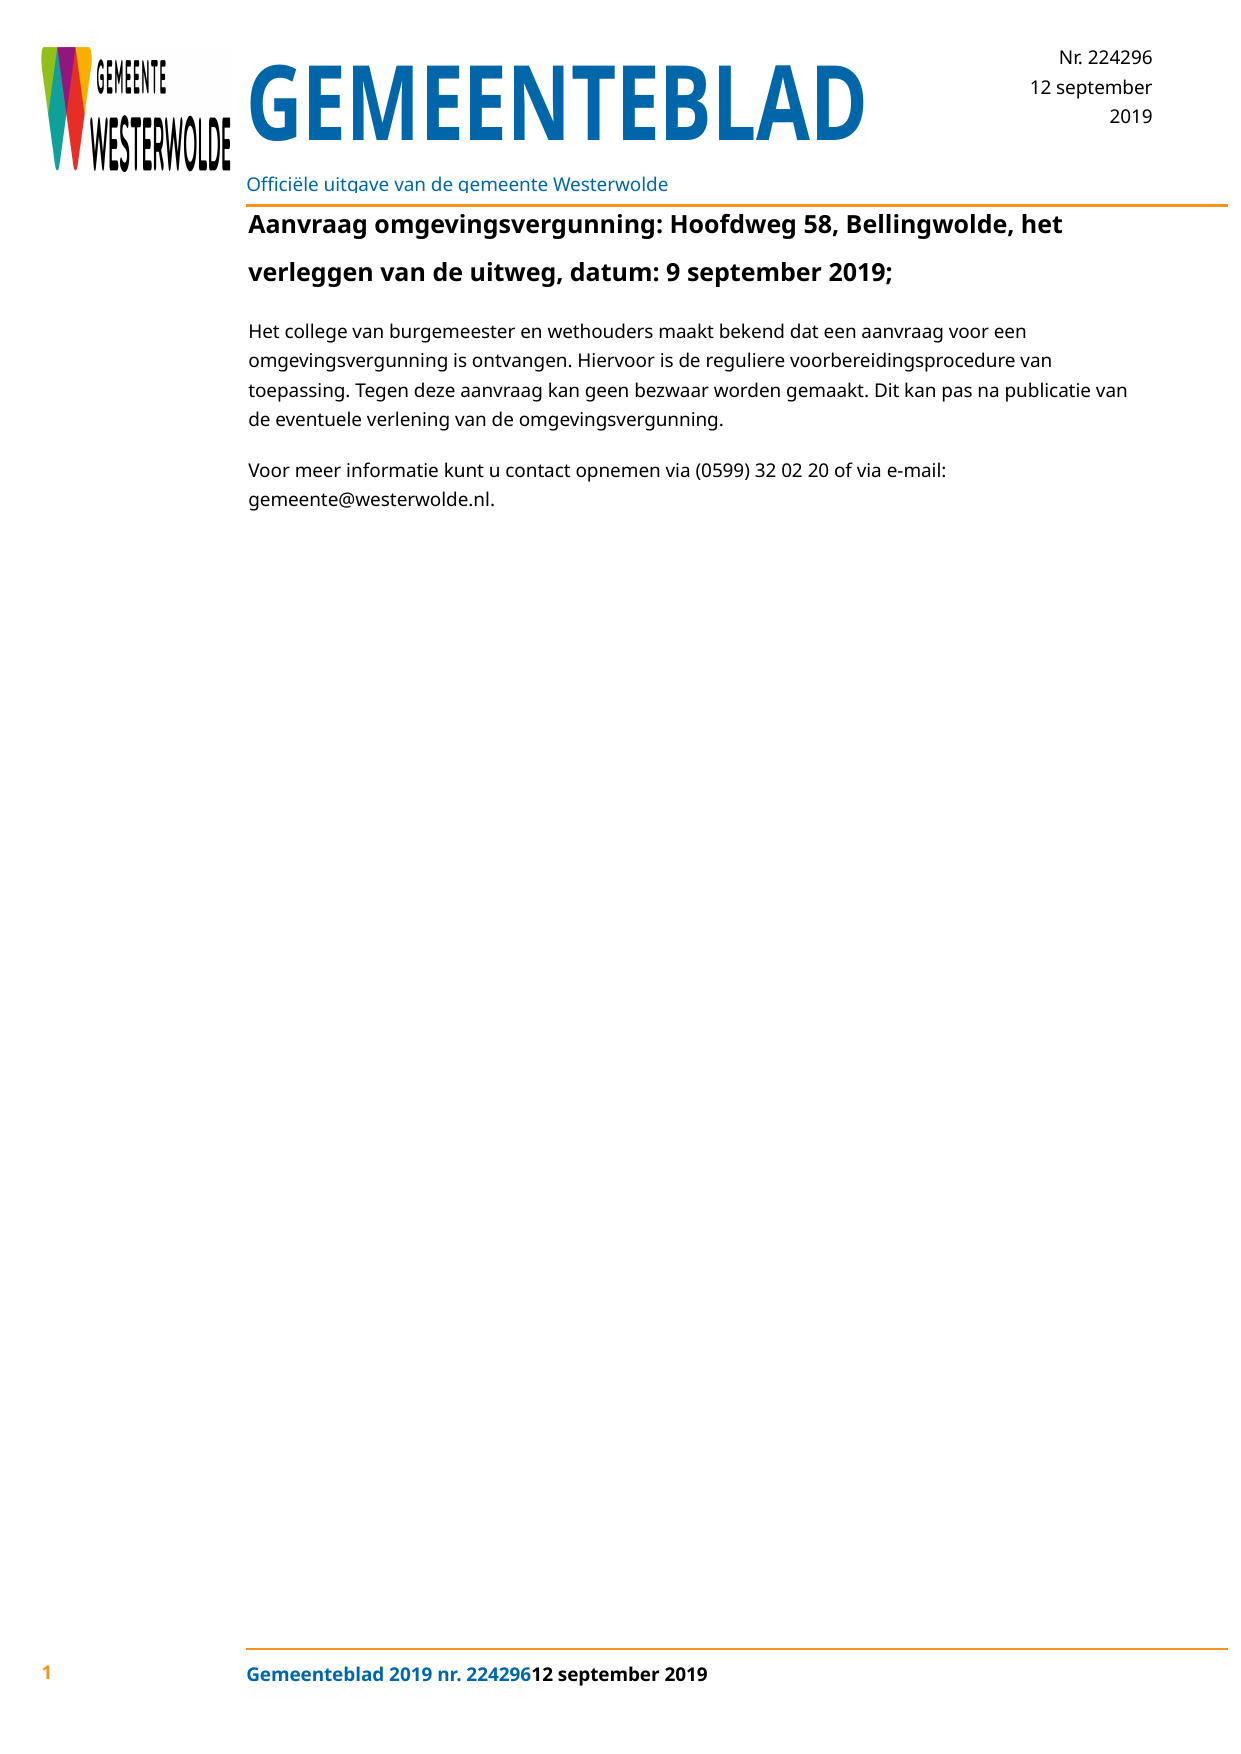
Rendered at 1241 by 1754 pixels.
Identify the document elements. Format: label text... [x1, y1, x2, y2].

text Het college van burgemeester en wethouders maakt bekend dat een aanvraag voor een omgevingsvergunning is ontvangen. Hiervoor is de reguliere voorbereidingsprocedure van toepassing. Tegen deze aanvraag kan geen bezwaar worden gemaakt. Dit kan pas na publicatie van de eventuele verlening van de omgevingsvergunning. [248, 318, 1152, 432]
text Voor meer informatie kunt u contact opnemen via (0599) 32 02 20 of via e-mail: gemeente@westerwolde.nl. [248, 457, 1152, 512]
picture [41, 47, 231, 172]
text Aanvraag omgevingsvergunning: Hoofdweg 58, Bellingwolde, het verleggen van de uitweg, datum: 9 september 2019; [248, 207, 1152, 288]
